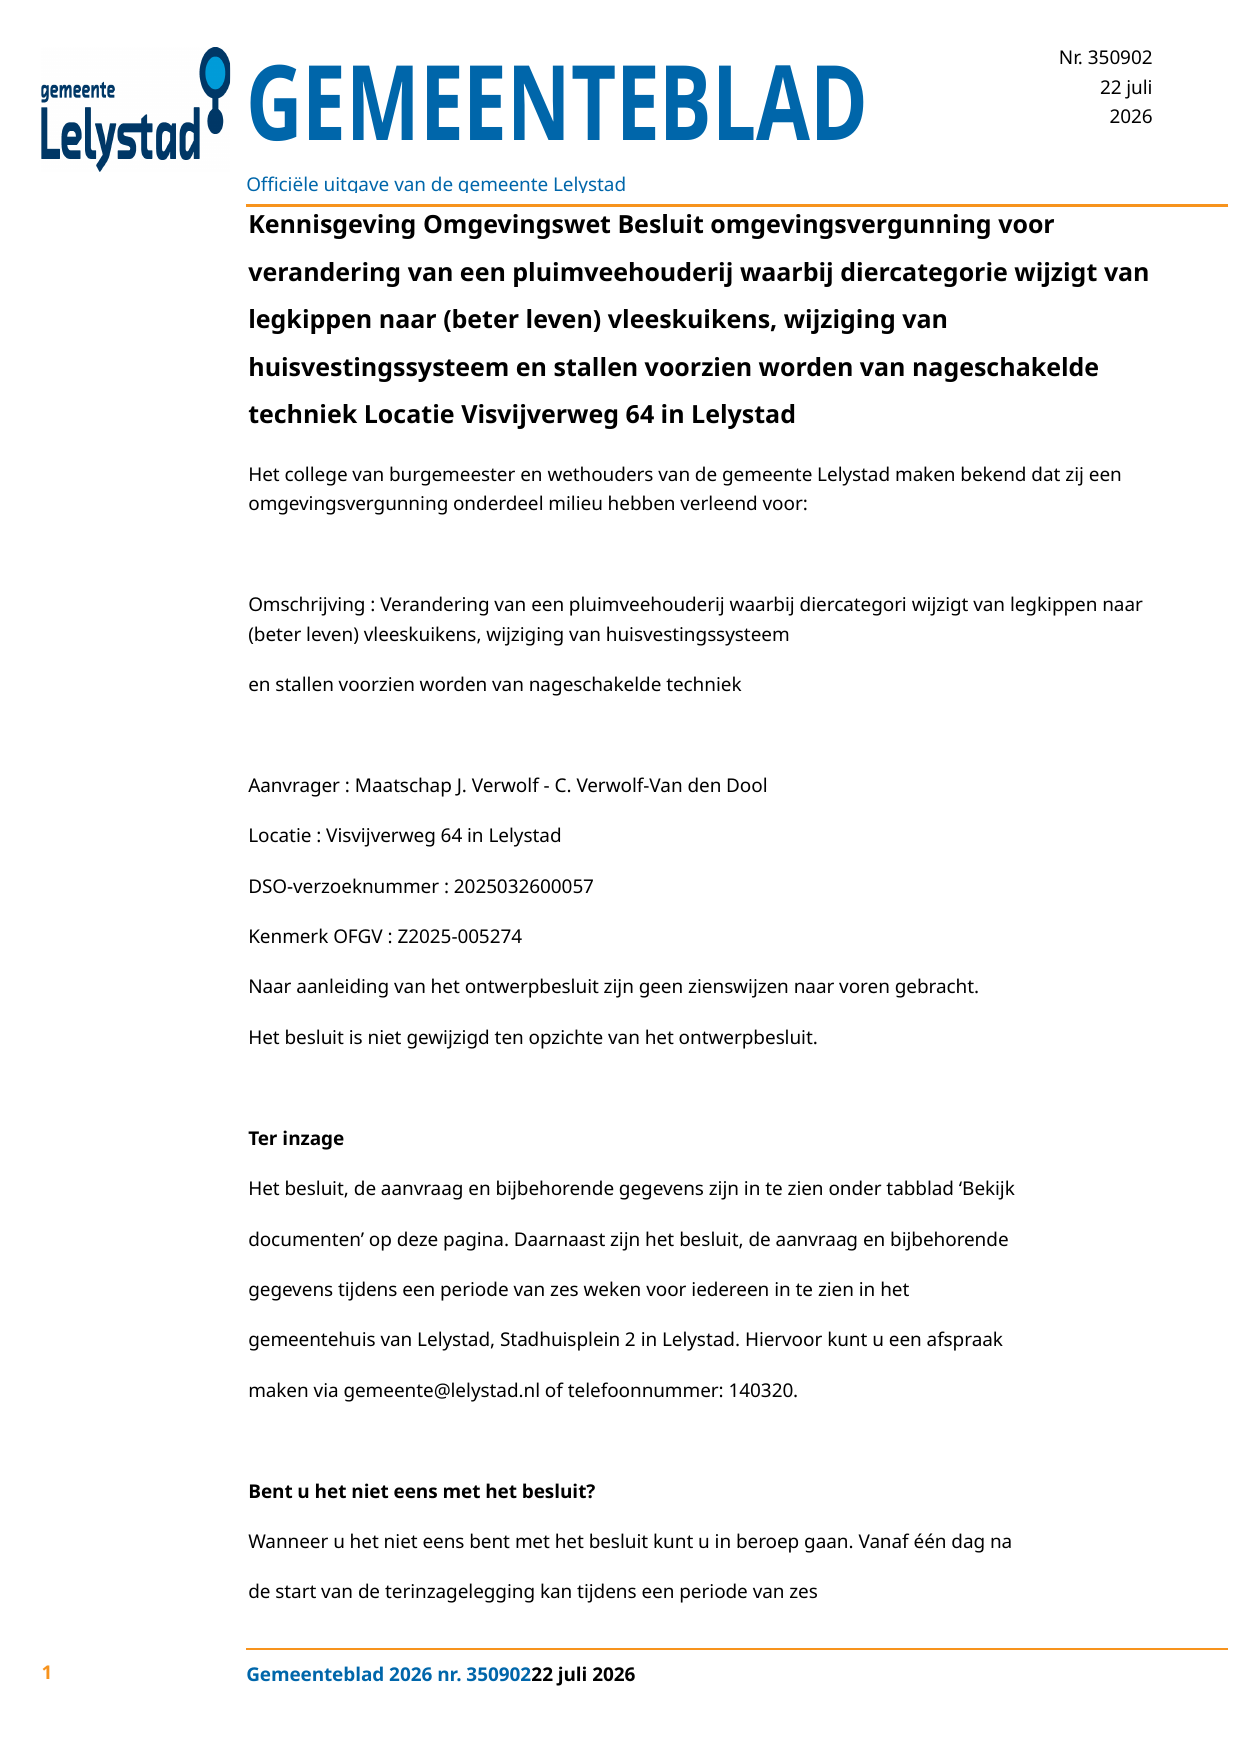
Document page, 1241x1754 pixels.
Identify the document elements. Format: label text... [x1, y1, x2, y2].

text documenten’ op deze pagina. Daarnaast zijn het besluit, de aanvraag en bijbehorende [248, 1226, 1152, 1251]
text Locatie : Visvijverweg 64 in Lelystad [248, 822, 1152, 848]
text Kennisgeving Omgevingswet Besluit omgevingsvergunning voor verandering van een pluimveehouderij waarbij diercategorie wijzigt van legkippen naar (beter leven) vleeskuikens, wijziging van huisvestingssysteem en stallen voorzien worden van nageschakelde techniek Locatie Visvijverweg 64 in Lelystad [248, 207, 1152, 431]
text maken via gemeente@lelystad.nl of telefoonnummer: 140320. [248, 1377, 1152, 1403]
text Het college van burgemeester en wethouders van de gemeente Lelystad maken bekend dat zij een omgevingsvergunning onderdeel milieu hebben verleend voor: [248, 461, 1152, 516]
picture [41, 47, 231, 172]
text en stallen voorzien worden van nageschakelde techniek [248, 671, 1152, 697]
text Het besluit is niet gewijzigd ten opzichte van het ontwerpbesluit. [248, 1024, 1152, 1050]
text DSO-verzoeknummer : 2025032600057 [248, 873, 1152, 898]
text gemeentehuis van Lelystad, Stadhuisplein 2 in Lelystad. Hiervoor kunt u een afspraak [248, 1327, 1152, 1352]
text Naar aanleiding van het ontwerpbesluit zijn geen zienswijzen naar voren gebracht. [248, 974, 1152, 999]
text de start van de terinzagelegging kan tijdens een periode van zes [248, 1579, 1152, 1604]
text gegevens tijdens een periode van zes weken voor iedereen in te zien in het [248, 1276, 1152, 1302]
text Bent u het niet eens met het besluit? [248, 1478, 1152, 1503]
text Ter inzage [248, 1125, 1152, 1151]
text Omschrijving : Verandering van een pluimveehouderij waarbij diercategori wijzigt van legkippen naar (beter leven) vleeskuikens, wijziging van huisvestingssysteem [248, 591, 1152, 646]
text Kenmerk OFGV : Z2025-005274 [248, 923, 1152, 949]
text Het besluit, de aanvraag en bijbehorende gegevens zijn in te zien onder tabblad ‘Bekijk [248, 1175, 1152, 1201]
text Wanneer u het niet eens bent met het besluit kunt u in beroep gaan. Vanaf één dag na [248, 1528, 1152, 1554]
text Aanvrager : Maatschap J. Verwolf - C. Verwolf-Van den Dool [248, 772, 1152, 798]
